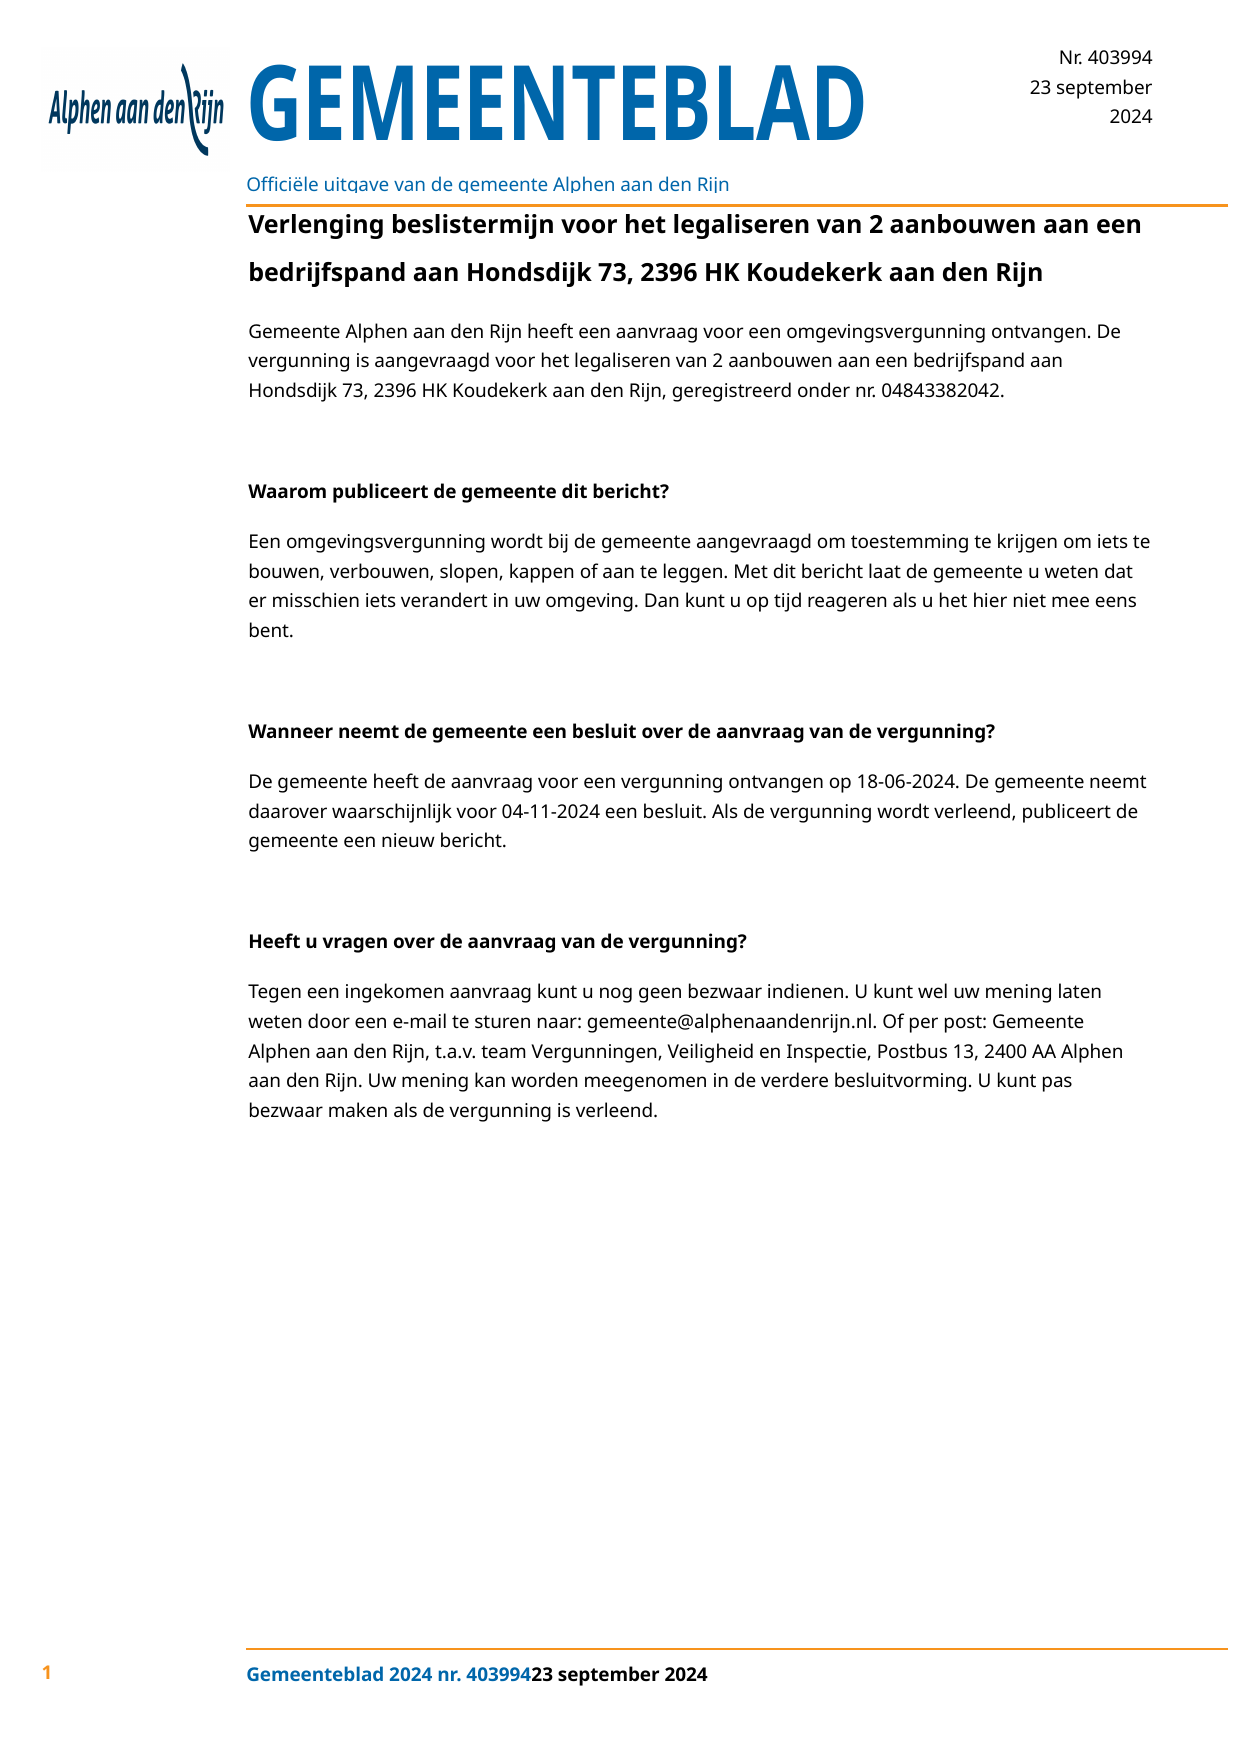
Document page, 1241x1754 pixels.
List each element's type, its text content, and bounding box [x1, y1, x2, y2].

text De gemeente heeft de aanvraag voor een vergunning ontvangen op 18-06-2024. De gemeente neemt daarover waarschijnlijk voor 04-11-2024 een besluit. Als de vergunning wordt verleend, publiceert de gemeente een nieuw bericht. [248, 768, 1152, 853]
text Wanneer neemt de gemeente een besluit over de aanvraag van de vergunning? [248, 718, 1152, 744]
picture [41, 47, 231, 172]
text Heeft u vragen over de aanvraag van de vergunning? [248, 928, 1152, 954]
text Waarom publiceert de gemeente dit bericht? [248, 478, 1152, 504]
text Gemeente Alphen aan den Rijn heeft een aanvraag voor een omgevingsvergunning ontvangen. De vergunning is aangevraagd voor het legaliseren van 2 aanbouwen aan een bedrijfspand aan Hondsdijk 73, 2396 HK Koudekerk aan den Rijn, geregistreerd onder nr. 04843382042. [248, 318, 1152, 403]
text Verlenging beslistermijn voor het legaliseren van 2 aanbouwen aan een bedrijfspand aan Hondsdijk 73, 2396 HK Koudekerk aan den Rijn [248, 207, 1152, 288]
text Een omgevingsvergunning wordt bij de gemeente aangevraagd om toestemming te krijgen om iets te bouwen, verbouwen, slopen, kappen of aan te leggen. Met dit bericht laat de gemeente u weten dat er misschien iets verandert in uw omgeving. Dan kunt u op tijd reageren als u het hier niet mee eens bent. [248, 528, 1152, 643]
text Tegen een ingekomen aanvraag kunt u nog geen bezwaar indienen. U kunt wel uw mening laten weten door een e-mail te sturen naar: gemeente@alphenaandenrijn.nl. Of per post: Gemeente Alphen aan den Rijn, t.a.v. team Vergunningen, Veiligheid en Inspectie, Postbus 13, 2400 AA Alphen aan den Rijn. Uw mening kan worden meegenomen in de verdere besluitvorming. U kunt pas bezwaar maken als de vergunning is verleend. [248, 979, 1152, 1123]
